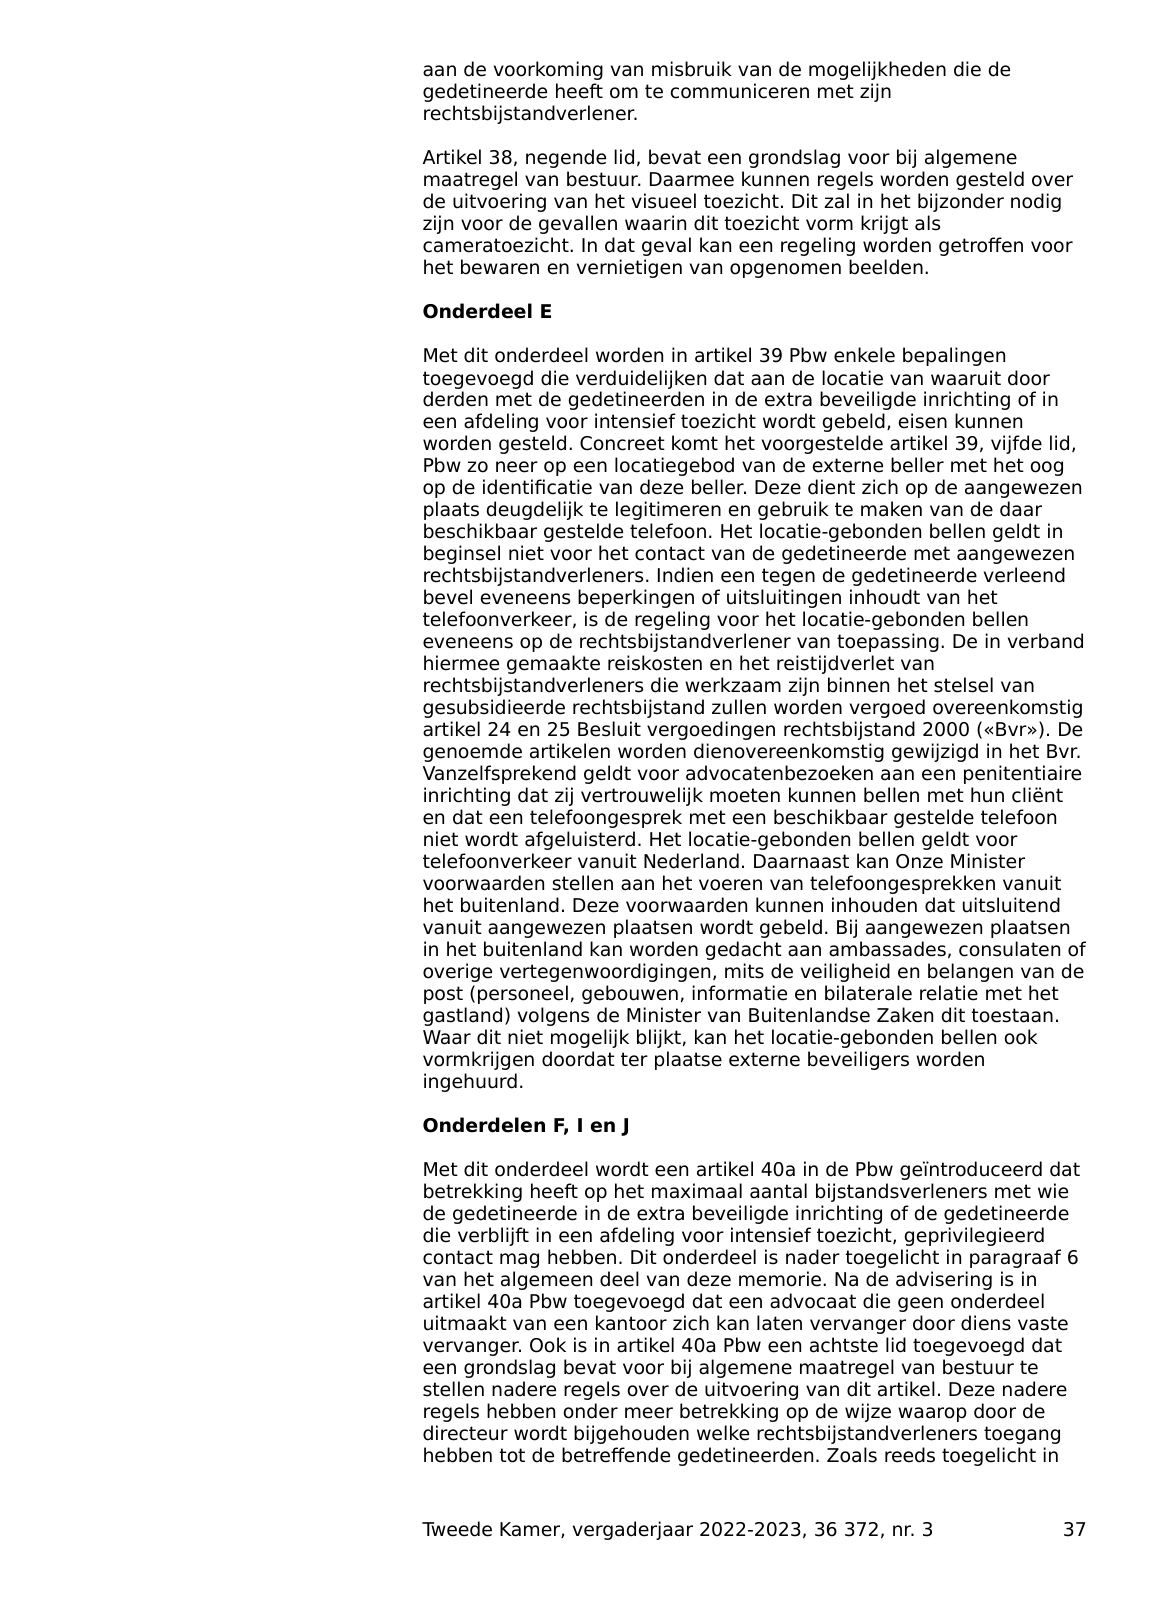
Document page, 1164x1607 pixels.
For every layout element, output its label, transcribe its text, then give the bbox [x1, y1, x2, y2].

text Artikel 38, negende lid, bevat een grondslag voor bij algemene maatregel van bestuur. Daarmee kunnen regels worden gesteld over de uitvoering van het visueel toezicht. Dit zal in het bijzonder nodig zijn voor de gevallen waarin dit toezicht vorm krijgt als cameratoezicht. In dat geval kan een regeling worden getroffen voor het bewaren en vernietigen van opgenomen beelden. [422, 147, 1087, 279]
text Met dit onderdeel worden in artikel 39 Pbw enkele bepalingen toegevoegd die verduidelijken dat aan de locatie van waaruit door derden met de gedetineerden in de extra beveiligde inrichting of in een afdeling voor intensief toezicht wordt gebeld, eisen kunnen worden gesteld. Concreet komt het voorgestelde artikel 39, vijfde lid, Pbw zo neer op een locatiegebod van de externe beller met het oog op de identificatie van deze beller. Deze dient zich op de aangewezen plaats deugdelijk te legitimeren en gebruik te maken van de daar beschikbaar gestelde telefoon. Het locatie-gebonden bellen geldt in beginsel niet voor het contact van de gedetineerde met aangewezen rechtsbijstandverleners. Indien een tegen de gedetineerde verleend bevel eveneens beperkingen of uitsluitingen inhoudt van het telefoonverkeer, is de regeling voor het locatie-gebonden bellen eveneens op de rechtsbijstandverlener van toepassing. De in verband hiermee gemaakte reiskosten en het reistijdverlet van rechtsbijstandverleners die werkzaam zijn binnen het stelsel van gesubsidieerde rechtsbijstand zullen worden vergoed overeenkomstig artikel 24 en 25 Besluit vergoedingen rechtsbijstand 2000 («Bvr»). De genoemde artikelen worden dienovereenkomstig gewijzigd in het Bvr. Vanzelfsprekend geldt voor advocatenbezoeken aan een penitentiaire inrichting dat zij vertrouwelijk moeten kunnen bellen met hun cliënt en dat een telefoongesprek met een beschikbaar gestelde telefoon niet wordt afgeluisterd. Het locatie-gebonden bellen geldt voor telefoonverkeer vanuit Nederland. Daarnaast kan Onze Minister voorwaarden stellen aan het voeren van telefoongesprekken vanuit het buitenland. Deze voorwaarden kunnen inhouden dat uitsluitend vanuit aangewezen plaatsen wordt gebeld. Bij aangewezen plaatsen in het buitenland kan worden gedacht aan ambassades, consulaten of overige vertegenwoordigingen, mits de veiligheid en belangen van de post (personeel, gebouwen, informatie en bilaterale relatie met het gastland) volgens de Minister van Buitenlandse Zaken dit toestaan. Waar dit niet mogelijk blijkt, kan het locatie-gebonden bellen ook vormkrijgen doordat ter plaatse externe beveiligers worden ingehuurd. [422, 345, 1087, 1093]
text aan de voorkoming van misbruik van de mogelijkheden die de gedetineerde heeft om te communiceren met zijn rechtsbijstandverlener. [422, 59, 1087, 125]
subtitle Onderdeel E [422, 301, 1087, 323]
text Met dit onderdeel wordt een artikel 40a in de Pbw geïntroduceerd dat betrekking heeft op het maximaal aantal bijstandsverleners met wie de gedetineerde in de extra beveiligde inrichting of de gedetineerde die verblijft in een afdeling voor intensief toezicht, geprivilegieerd contact mag hebben. Dit onderdeel is nader toegelicht in paragraaf 6 van het algemeen deel van deze memorie. Na de advisering is in artikel 40a Pbw toegevoegd dat een advocaat die geen onderdeel uitmaakt van een kantoor zich kan laten vervanger door diens vaste vervanger. Ook is in artikel 40a Pbw een achtste lid toegevoegd dat een grondslag bevat voor bij algemene maatregel van bestuur te stellen nadere regels over de uitvoering van dit artikel. Deze nadere regels hebben onder meer betrekking op de wijze waarop door de directeur wordt bijgehouden welke rechtsbijstandverleners toegang hebben tot de betreffende gedetineerden. Zoals reeds toegelicht in [422, 1159, 1087, 1467]
subtitle Onderdelen F, I en J [422, 1115, 1087, 1137]
